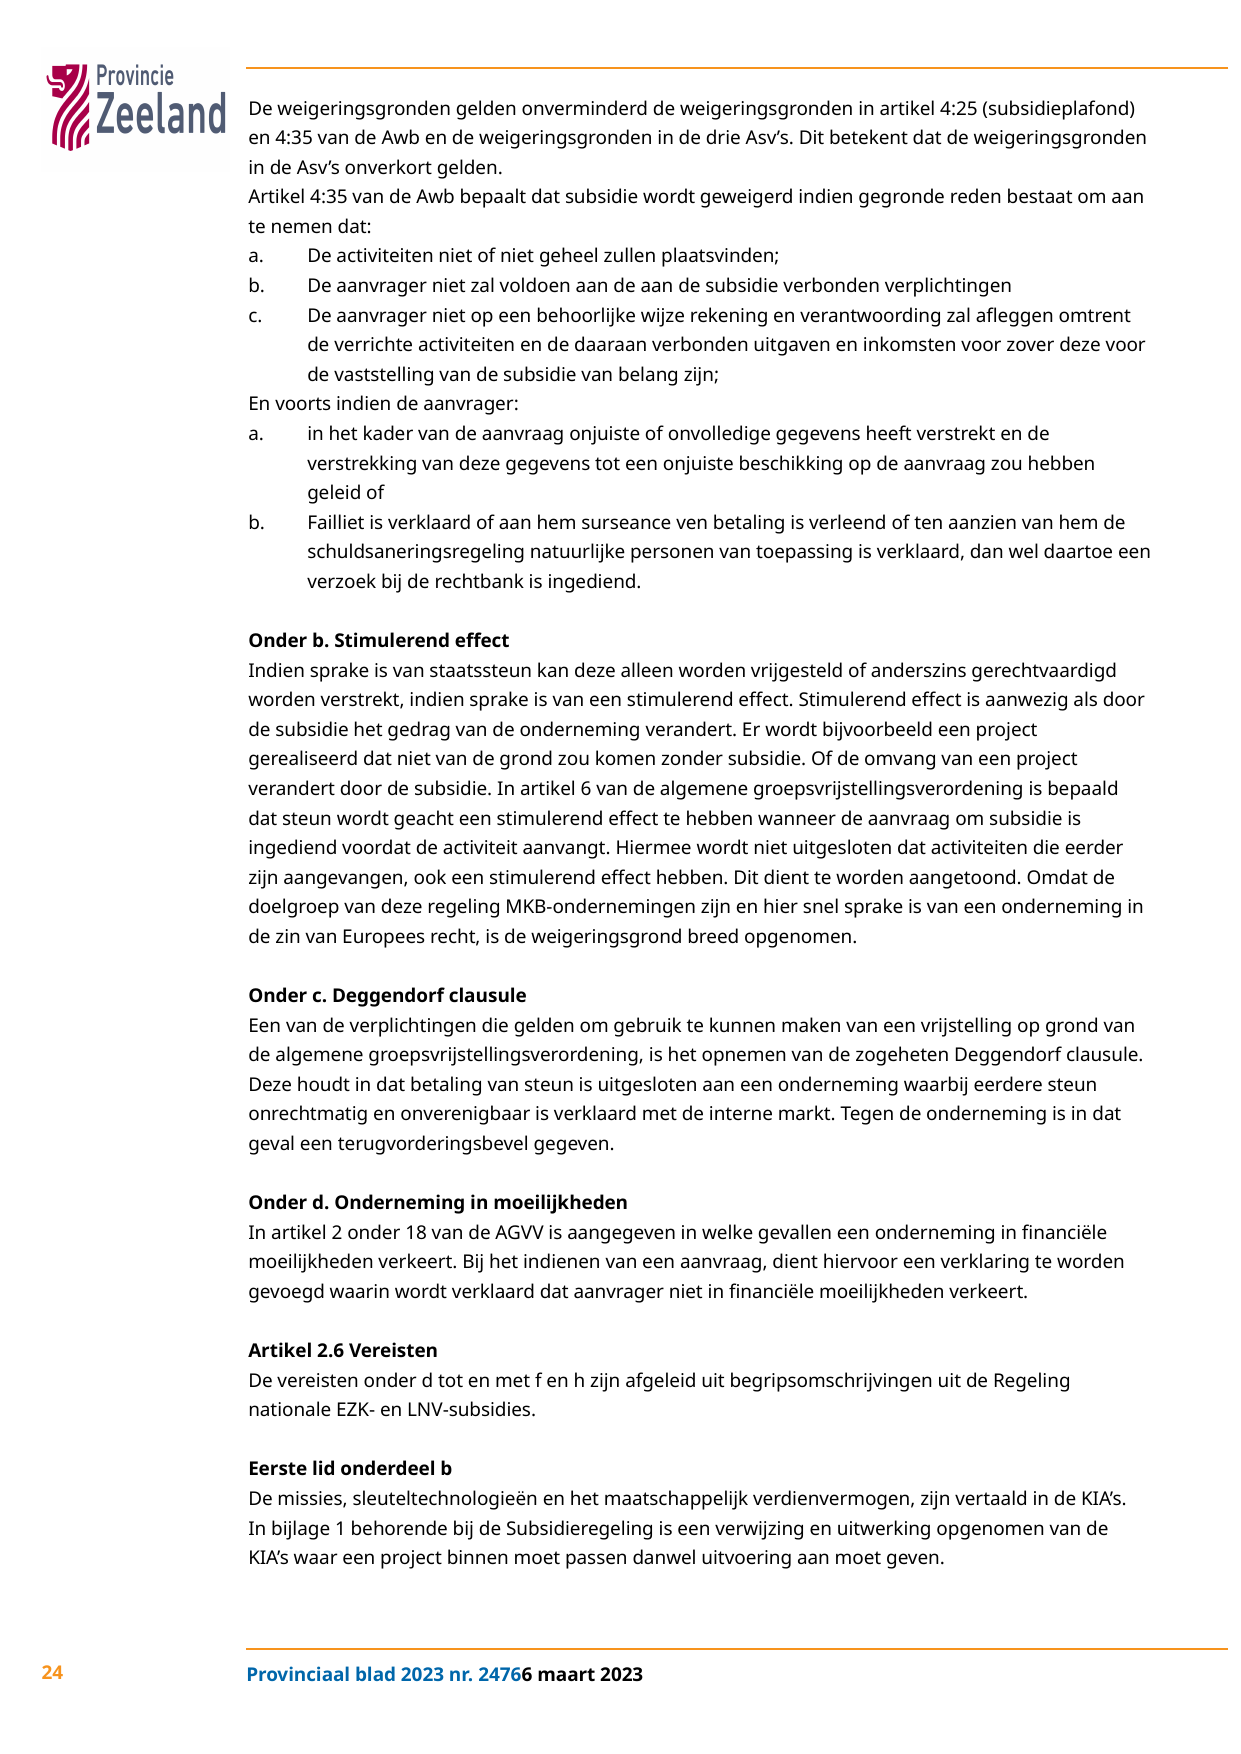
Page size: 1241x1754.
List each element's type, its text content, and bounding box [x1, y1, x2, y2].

list Failliet is verklaard of aan hem surseance ven betaling is verleend of ten aanzien van hem de schuldsaneringsregeling natuurlijke personen van toepassing is verklaard, dan wel daartoe een verzoek bij de rechtbank is ingediend. [248, 509, 1152, 594]
text Artikel 4:35 van de Awb bepaalt dat subsidie wordt geweigerd indien gegronde reden bestaat om aan te nemen dat: [248, 183, 1152, 239]
list in het kader van de aanvraag onjuiste of onvolledige gegevens heeft verstrekt en de verstrekking van deze gegevens tot een onjuiste beschikking op de aanvraag zou hebben geleid of [248, 420, 1152, 505]
text Indien sprake is van staatssteun kan deze alleen worden vrijgesteld of anderszins gerechtvaardigd worden verstrekt, indien sprake is van een stimulerend effect. Stimulerend effect is aanwezig als door de subsidie het gedrag van de onderneming verandert. Er wordt bijvoorbeeld een project gerealiseerd dat niet van de grond zou komen zonder subsidie. Of de omvang van een project verandert door de subsidie. In artikel 6 van de algemene groepsvrijstellingsverordening is bepaald dat steun wordt geacht een stimulerend effect te hebben wanneer de aanvraag om subsidie is ingediend voordat de activiteit aanvangt. Hiermee wordt niet uitgesloten dat activiteiten die eerder zijn aangevangen, ook een stimulerend effect hebben. Dit dient te worden aangetoond. Omdat de doelgroep van deze regeling MKB-ondernemingen zijn en hier snel sprake is van een onderneming in de zin van Europees recht, is de weigeringsgrond breed opgenomen. [248, 657, 1152, 949]
text Artikel 2.6 Vereisten [248, 1337, 1152, 1363]
text De weigeringsgronden gelden onverminderd de weigeringsgronden in artikel 4:25 (subsidieplafond) en 4:35 van de Awb en de weigeringsgronden in de drie Asv’s. Dit betekent dat de weigeringsgronden in de Asv’s onverkort gelden. [248, 95, 1152, 180]
text Eerste lid onderdeel b [248, 1456, 1152, 1481]
text Onder c. Deggendorf clausule [248, 982, 1152, 1008]
text Een van de verplichtingen die gelden om gebruik te kunnen maken van een vrijstelling op grond van de algemene groepsvrijstellingsverordening, is het opnemen van de zogeheten Deggendorf clausule. Deze houdt in dat betaling van steun is uitgesloten aan een onderneming waarbij eerdere steun onrechtmatig en onverenigbaar is verklaard met de interne markt. Tegen de onderneming is in dat geval een terugvorderingsbevel gegeven. [248, 1012, 1152, 1156]
list De activiteiten niet of niet geheel zullen plaatsvinden; [248, 243, 1152, 268]
text In artikel 2 onder 18 van de AGVV is aangegeven in welke gevallen een onderneming in financiële moeilijkheden verkeert. Bij het indienen van een aanvraag, dient hiervoor een verklaring te worden gevoegd waarin wordt verklaard dat aanvrager niet in financiële moeilijkheden verkeert. [248, 1219, 1152, 1304]
text Onder d. Onderneming in moeilijkheden [248, 1189, 1152, 1215]
text Onder b. Stimulerend effect [248, 627, 1152, 653]
text De vereisten onder d tot en met f en h zijn afgeleid uit begripsomschrijvingen uit de Regeling nationale EZK- en LNV-subsidies. [248, 1367, 1152, 1422]
text In bijlage 1 behorende bij de Subsidieregeling is een verwijzing en uitwerking opgenomen van de KIA’s waar een project binnen moet passen danwel uitvoering aan moet geven. [248, 1515, 1152, 1570]
text En voorts indien de aanvrager: [248, 391, 1152, 416]
list De aanvrager niet op een behoorlijke wijze rekening en verantwoording zal afleggen omtrent de verrichte activiteiten en de daaraan verbonden uitgaven en inkomsten voor zover deze voor de vaststelling van de subsidie van belang zijn; [248, 302, 1152, 387]
text De missies, sleuteltechnologieën en het maatschappelijk verdienvermogen, zijn vertaald in de KIA’s. [248, 1485, 1152, 1511]
picture [41, 47, 231, 172]
list De aanvrager niet zal voldoen aan de aan de subsidie verbonden verplichtingen [248, 272, 1152, 298]
